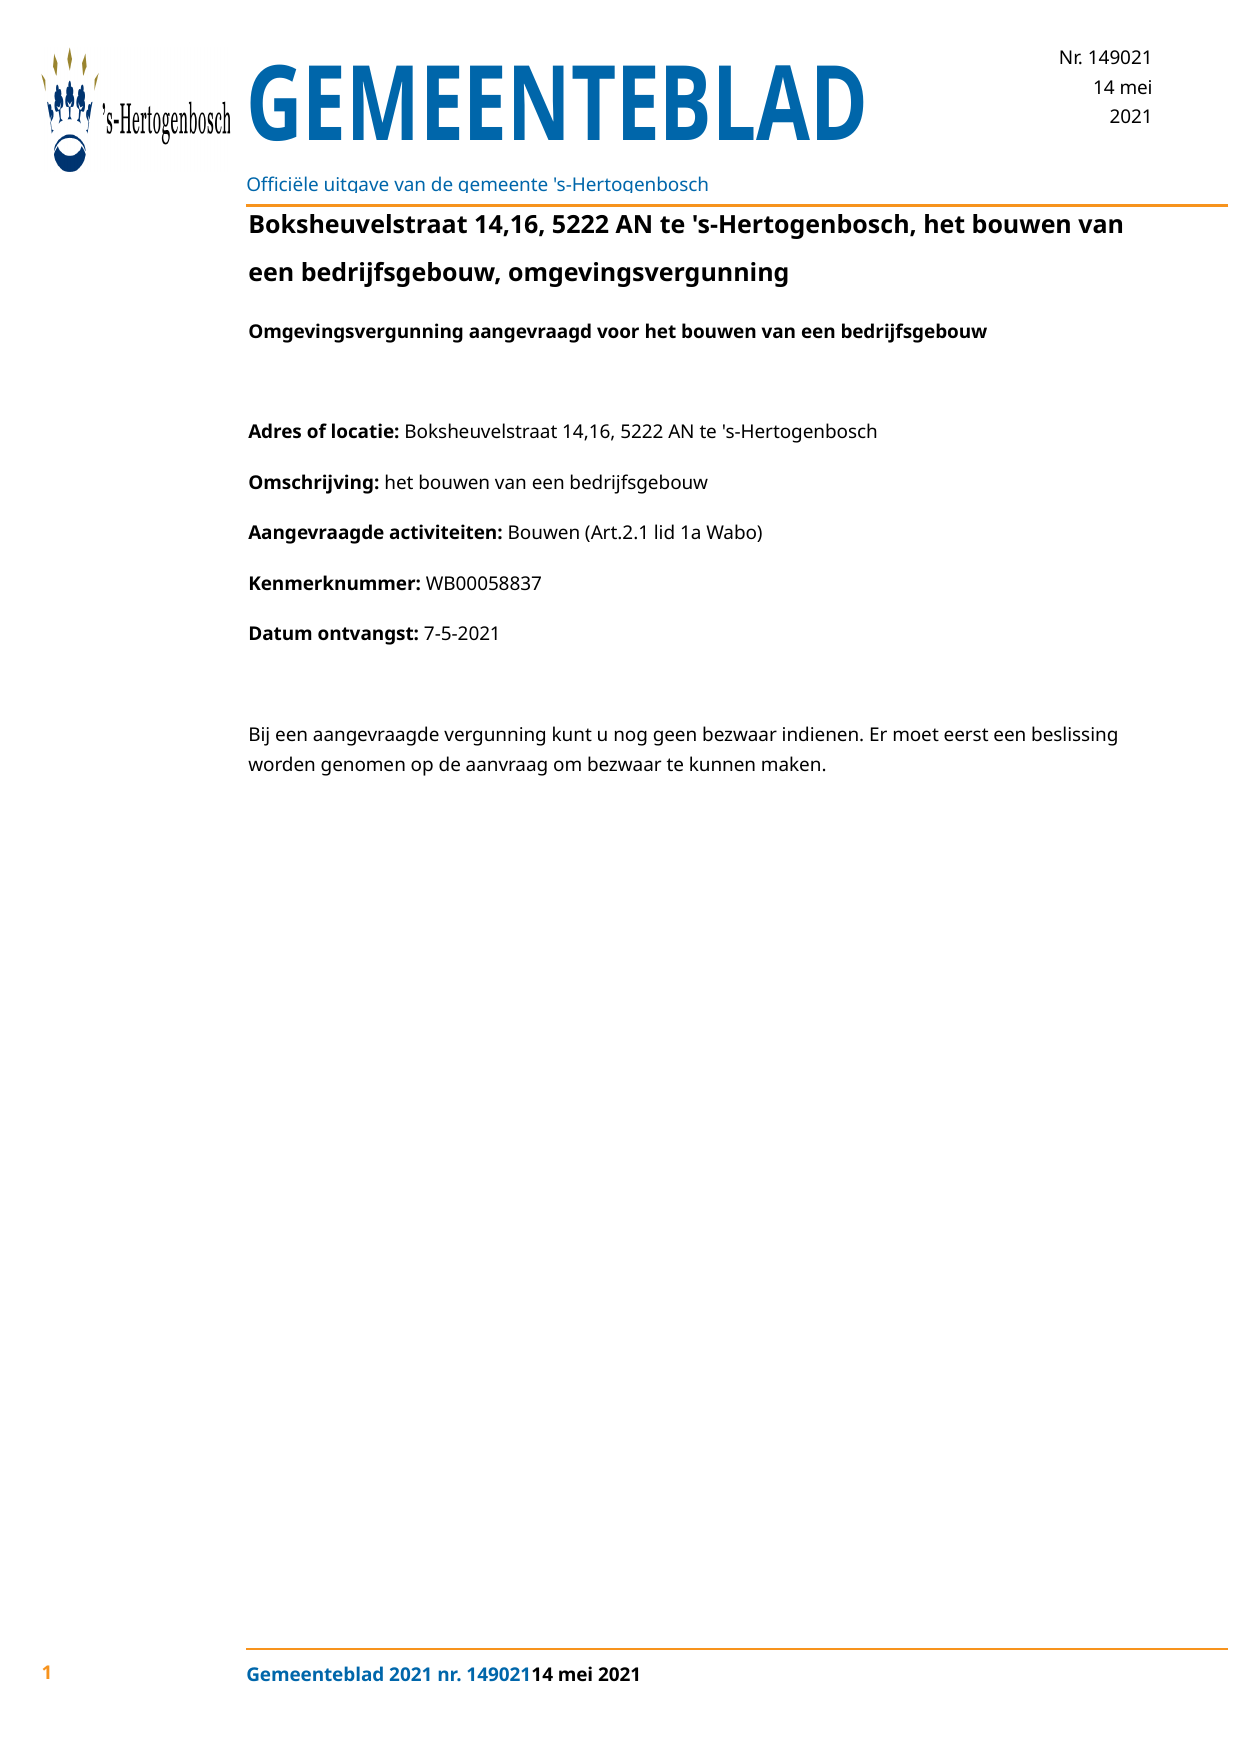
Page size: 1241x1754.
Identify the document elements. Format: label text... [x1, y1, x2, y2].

text Boksheuvelstraat 14,16, 5222 AN te 's-Hertogenbosch, het bouwen van een bedrijfsgebouw, omgevingsvergunning [248, 207, 1152, 288]
text Adres of locatie: Boksheuvelstraat 14,16, 5222 AN te 's-Hertogenbosch [248, 419, 1152, 444]
text Aangevraagde activiteiten: Bouwen (Art.2.1 lid 1a Wabo) [248, 519, 1152, 545]
text Kenmerknummer: WB00058837 [248, 570, 1152, 596]
text Omschrijving: het bouwen van een bedrijfsgebouw [248, 469, 1152, 495]
text Omgevingsvergunning aangevraagd voor het bouwen van een bedrijfsgebouw [248, 318, 1152, 344]
picture [41, 47, 231, 172]
text Bij een aangevraagde vergunning kunt u nog geen bezwaar indienen. Er moet eerst een beslissing worden genomen op de aanvraag om bezwaar te kunnen maken. [248, 721, 1152, 777]
text Datum ontvangst: 7-5-2021 [248, 620, 1152, 646]
